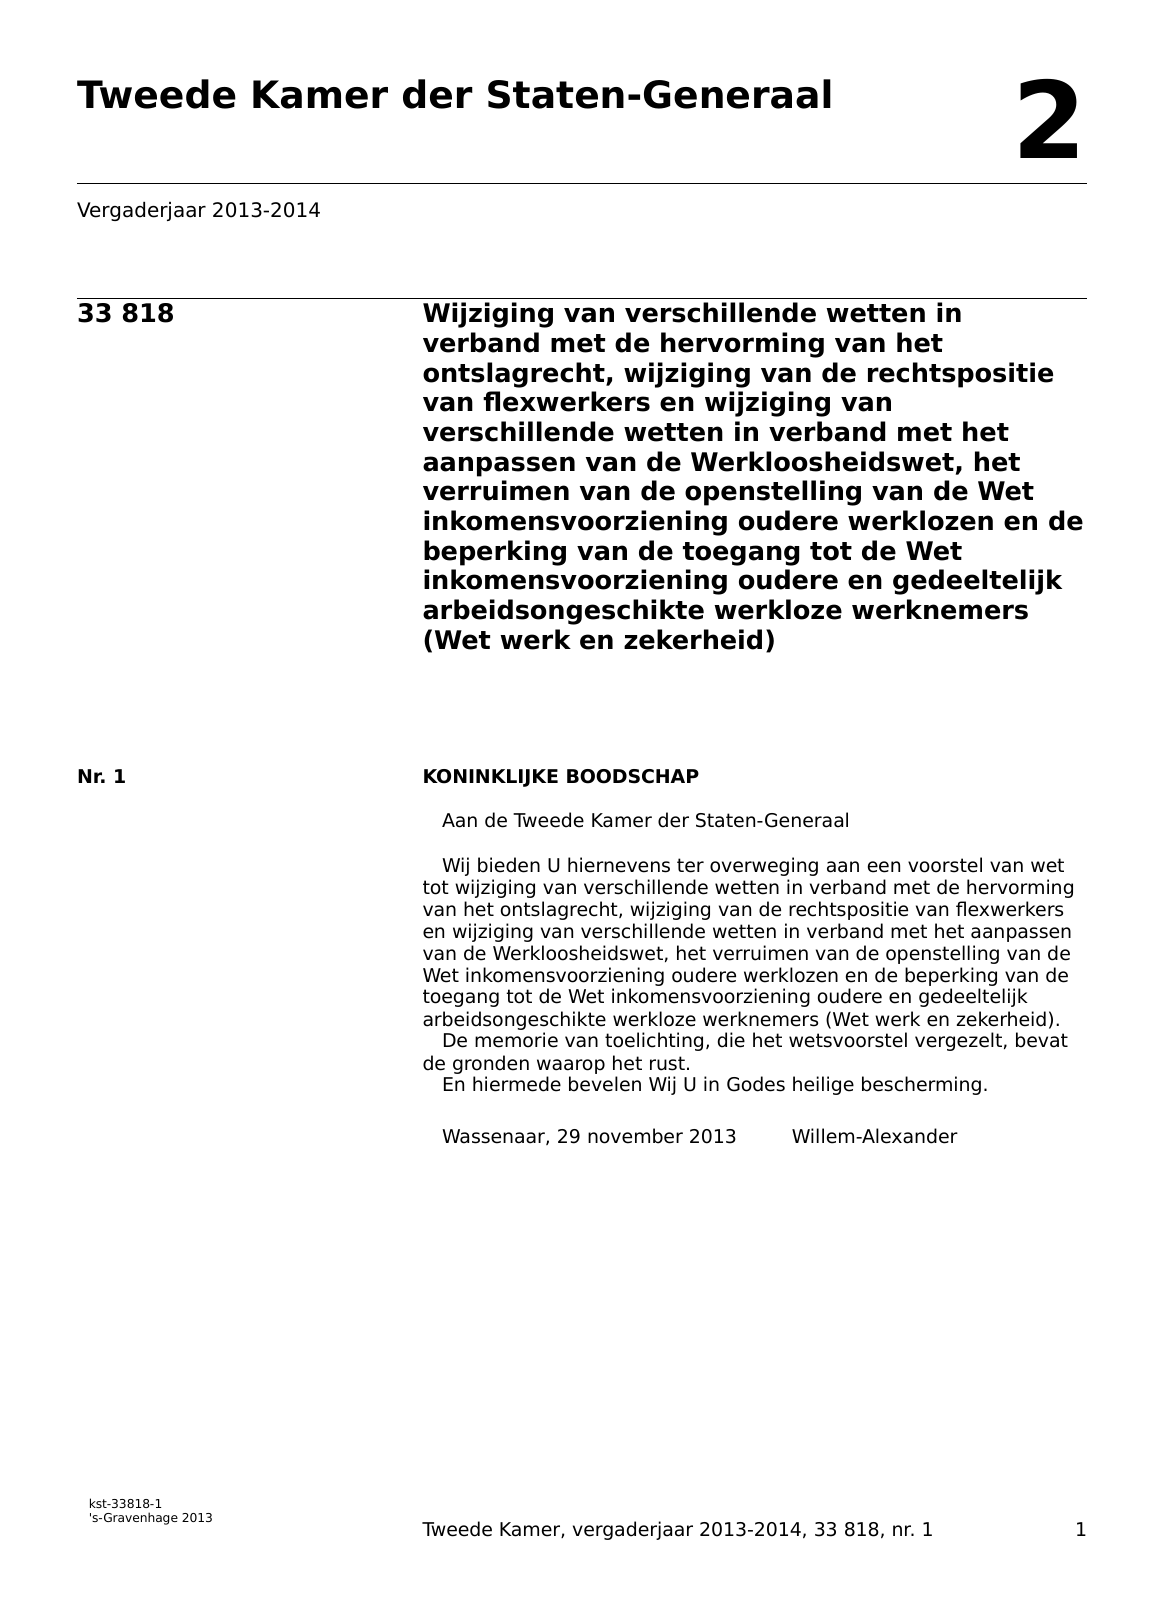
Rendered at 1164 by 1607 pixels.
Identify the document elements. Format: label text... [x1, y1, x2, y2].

text Wassenaar, 29 november 2013 Willem-Alexander [422, 1126, 1087, 1148]
text En hiermede bevelen Wij U in Godes heilige bescherming. [422, 1074, 1087, 1096]
subtitle 33 818 Wijziging van verschillende wetten in verband met de hervorming van het ontslagrecht, wijziging van de rechtspositie van flexwerkers en wijziging van verschillende wetten in verband met het aanpassen van de Werkloosheidswet, het verruimen van de openstelling van de Wet inkomensvoorziening oudere werklozen en de beperking van de toegang tot de Wet inkomensvoorziening oudere en gedeeltelijk arbeidsongeschikte werkloze werknemers (Wet werk en zekerheid) [77, 299, 1087, 655]
text De memorie van toelichting, die het wetsvoorstel vergezelt, bevat de gronden waarop het rust. [422, 1030, 1087, 1074]
table_header 2 [886, 59, 1087, 183]
text 's-Gravenhage 2013 [88, 1511, 323, 1525]
text Wij bieden U hiernevens ter overweging aan een voorstel van wet tot wijziging van verschillende wetten in verband met de hervorming van het ontslagrecht, wijziging van de rechtspositie van flexwerkers en wijziging van verschillende wetten in verband met het aanpassen van de Werkloosheidswet, het verruimen van de openstelling van de Wet inkomensvoorziening oudere werklozen en de beperking van de toegang tot de Wet inkomensvoorziening oudere en gedeeltelijk arbeidsongeschikte werkloze werknemers (Wet werk en zekerheid). [422, 854, 1087, 1030]
table_header Tweede Kamer der Staten-Generaal [77, 59, 886, 183]
table_cell Vergaderjaar 2013-2014 [77, 184, 1087, 298]
subtitle Nr. 1 KONINKLIJKE BOODSCHAP [77, 766, 1087, 788]
text kst-33818-1 [88, 1497, 323, 1511]
text Aan de Tweede Kamer der Staten-Generaal [422, 810, 1087, 832]
